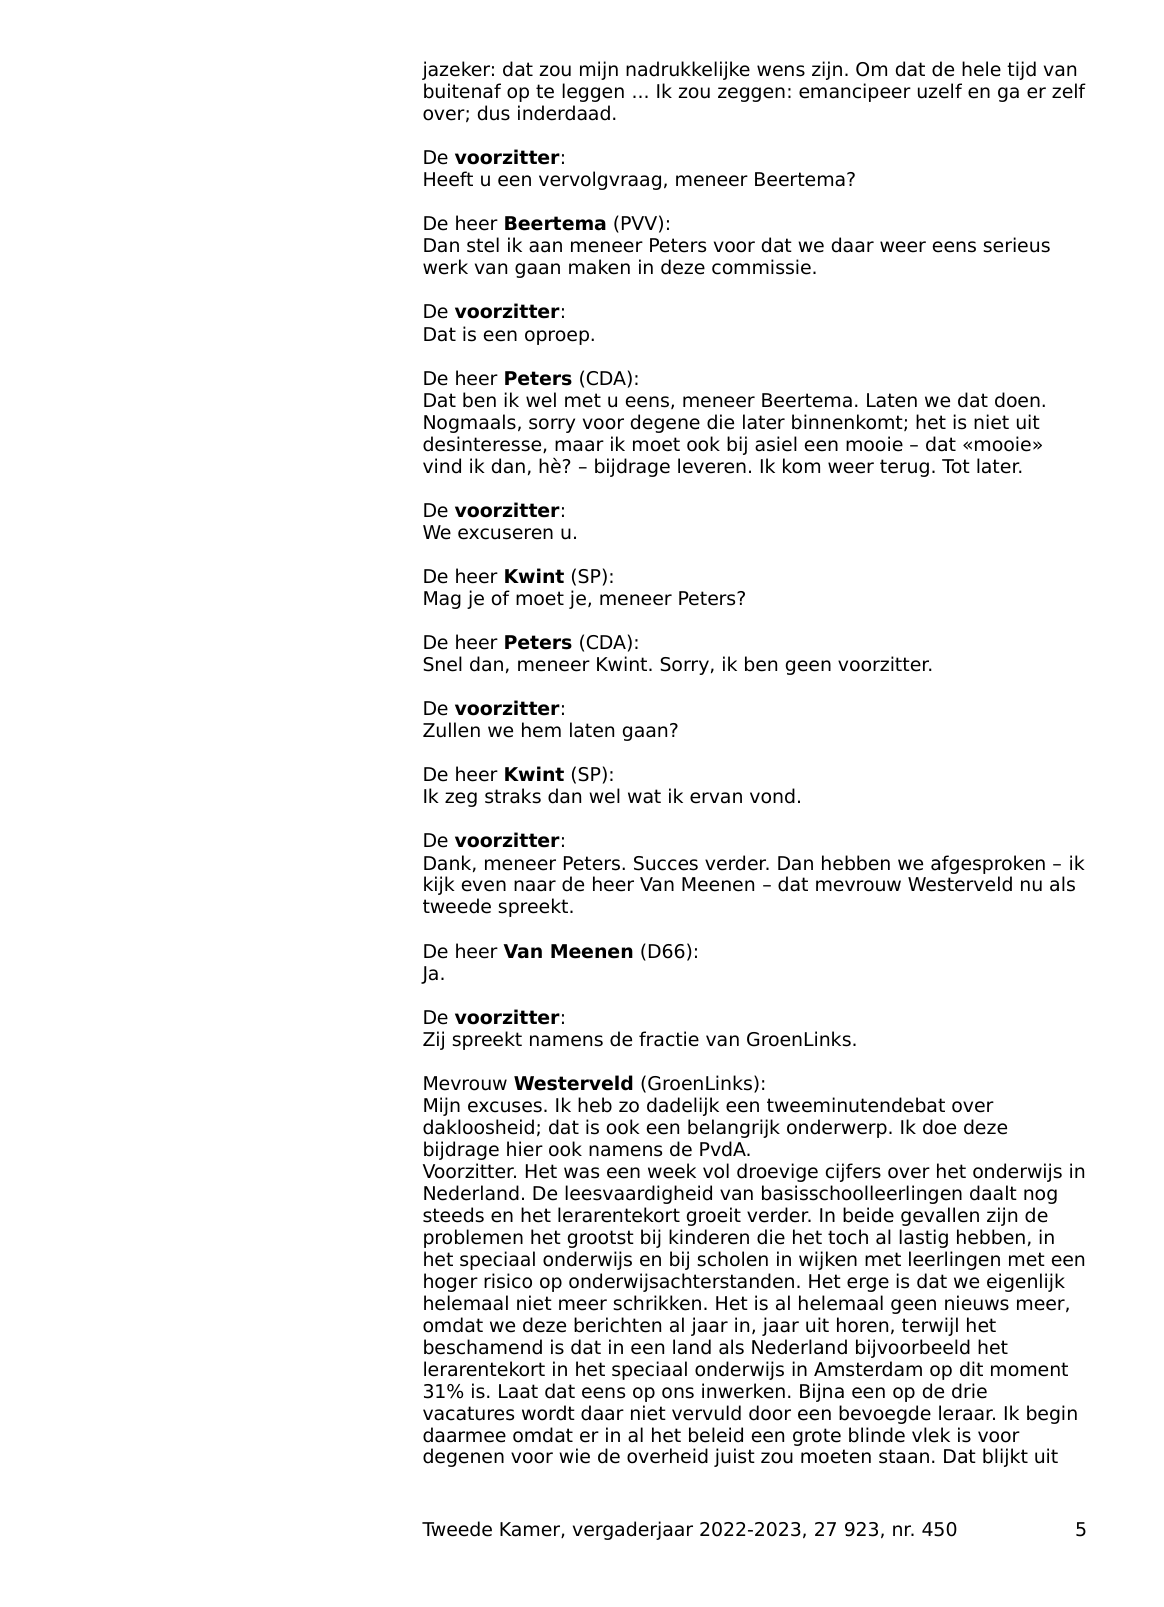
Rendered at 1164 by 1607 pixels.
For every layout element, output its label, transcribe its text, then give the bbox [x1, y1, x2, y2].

text Nogmaals, sorry voor degene die later binnenkomt; het is niet uit desinteresse, maar ik moet ook bij asiel een mooie – dat «mooie» vind ik dan, hè? – bijdrage leveren. Ik kom weer terug. Tot later. [422, 412, 1087, 477]
text De voorzitter: [422, 301, 1087, 323]
text Voorzitter. Het was een week vol droevige cijfers over het onderwijs in Nederland. De leesvaardigheid van basisschoolleerlingen daalt nog steeds en het lerarentekort groeit verder. In beide gevallen zijn de problemen het grootst bij kinderen die het toch al lastig hebben, in het speciaal onderwijs en bij scholen in wijken met leerlingen met een hoger risico op onderwijsachterstanden. Het erge is dat we eigenlijk helemaal niet meer schrikken. Het is al helemaal geen nieuws meer, omdat we deze berichten al jaar in, jaar uit horen, terwijl het beschamend is dat in een land als Nederland bijvoorbeeld het lerarentekort in het speciaal onderwijs in Amsterdam op dit moment 31% is. Laat dat eens op ons inwerken. Bijna een op de drie vacatures wordt daar niet vervuld door een bevoegde leraar. Ik begin daarmee omdat er in al het beleid een grote blinde vlek is voor degenen voor wie de overheid juist zou moeten staan. Dat blijkt uit [422, 1161, 1087, 1468]
text De heer Beertema (PVV): [422, 213, 1087, 235]
text Dat is een oproep. [422, 323, 1087, 345]
text Zullen we hem laten gaan? [422, 720, 1087, 742]
text Mijn excuses. Ik heb zo dadelijk een tweeminutendebat over dakloosheid; dat is ook een belangrijk onderwerp. Ik doe deze bijdrage hier ook namens de PvdA. [422, 1095, 1087, 1161]
text We excuseren u. [422, 522, 1087, 544]
text Mag je of moet je, meneer Peters? [422, 588, 1087, 610]
text De heer Peters (CDA): [422, 632, 1087, 654]
text De heer Peters (CDA): [422, 368, 1087, 389]
text Heeft u een vervolgvraag, meneer Beertema? [422, 169, 1087, 191]
text De voorzitter: [422, 830, 1087, 852]
text Ik zeg straks dan wel wat ik ervan vond. [422, 786, 1087, 808]
text Ja. [422, 962, 1087, 984]
text De voorzitter: [422, 698, 1087, 720]
text De heer Kwint (SP): [422, 566, 1087, 588]
text Mevrouw Westerveld (GroenLinks): [422, 1073, 1087, 1095]
text Dan stel ik aan meneer Peters voor dat we daar weer eens serieus werk van gaan maken in deze commissie. [422, 235, 1087, 279]
text jazeker: dat zou mijn nadrukkelijke wens zijn. Om dat de hele tijd van buitenaf op te leggen ... Ik zou zeggen: emancipeer uzelf en ga er zelf over; dus inderdaad. [422, 59, 1087, 125]
text Dank, meneer Peters. Succes verder. Dan hebben we afgesproken – ik kijk even naar de heer Van Meenen – dat mevrouw Westerveld nu als tweede spreekt. [422, 852, 1087, 918]
text Dat ben ik wel met u eens, meneer Beertema. Laten we dat doen. [422, 389, 1087, 412]
text De voorzitter: [422, 1007, 1087, 1029]
text De voorzitter: [422, 500, 1087, 522]
text Snel dan, meneer Kwint. Sorry, ik ben geen voorzitter. [422, 654, 1087, 676]
text De heer Van Meenen (D66): [422, 941, 1087, 962]
text Zij spreekt namens de fractie van GroenLinks. [422, 1029, 1087, 1051]
text De voorzitter: [422, 147, 1087, 169]
text De heer Kwint (SP): [422, 764, 1087, 786]
